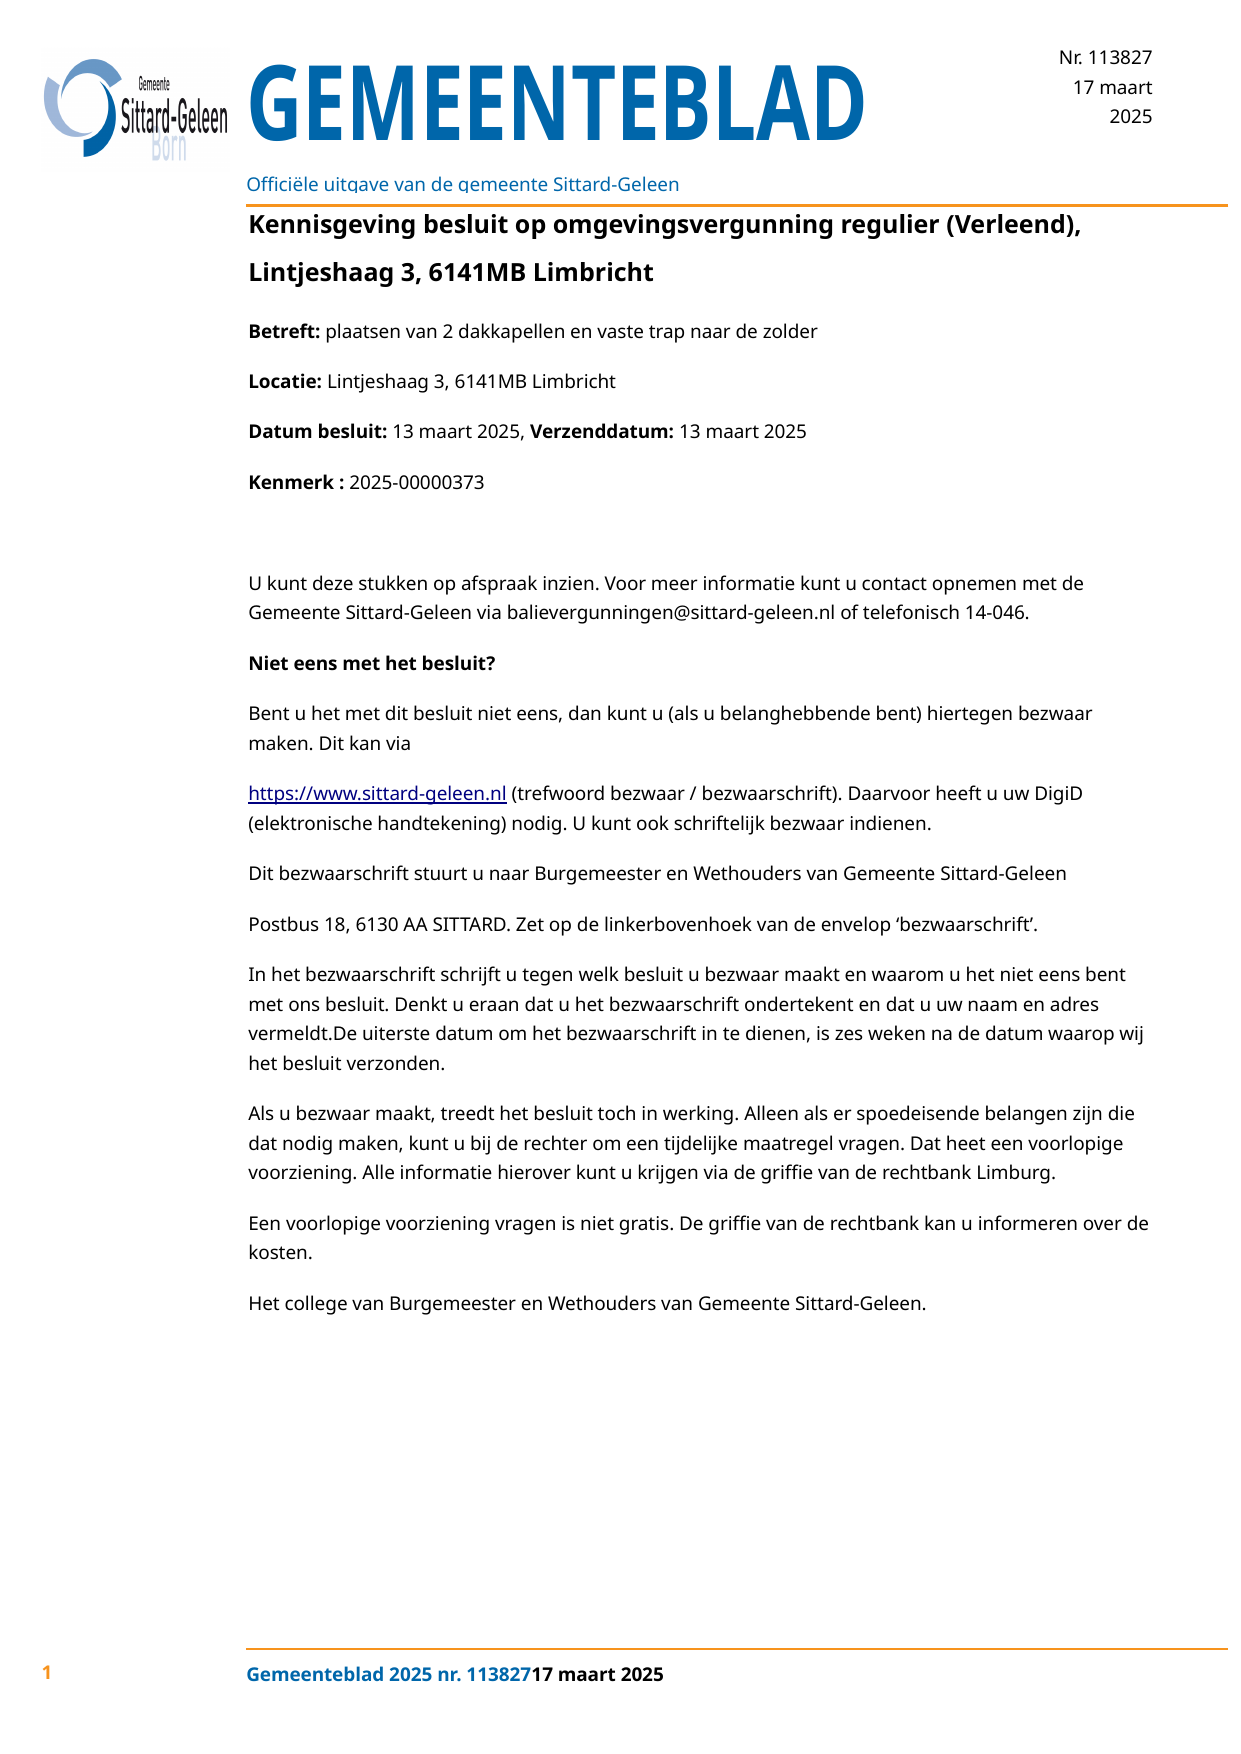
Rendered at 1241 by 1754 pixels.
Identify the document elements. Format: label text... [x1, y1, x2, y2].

text Bent u het met dit besluit niet eens, dan kunt u (als u belanghebbende bent) hiertegen bezwaar maken. Dit kan via [248, 700, 1152, 756]
text https://www.sittard-geleen.nl (trefwoord bezwaar / bezwaarschrift). Daarvoor heeft u uw DigiD (elektronische handtekening) nodig. U kunt ook schriftelijk bezwaar indienen. [248, 780, 1152, 836]
text Postbus 18, 6130 AA SITTARD. Zet op de linkerbovenhoek van de envelop ‘bezwaarschrift’. [248, 911, 1152, 937]
text Een voorlopige voorziening vragen is niet gratis. De griffie van de rechtbank kan u informeren over de kosten. [248, 1210, 1152, 1265]
text Kennisgeving besluit op omgevingsvergunning regulier (Verleend), Lintjeshaag 3, 6141MB Limbricht [248, 207, 1152, 288]
text Betreft: plaatsen van 2 dakkapellen en vaste trap naar de zolder [248, 318, 1152, 344]
picture [41, 47, 231, 172]
text In het bezwaarschrift schrijft u tegen welk besluit u bezwaar maakt en waarom u het niet eens bent met ons besluit. Denkt u eraan dat u het bezwaarschrift ondertekent en dat u uw naam en adres vermeldt.De uiterste datum om het bezwaarschrift in te dienen, is zes weken na de datum waarop wij het besluit verzonden. [248, 961, 1152, 1076]
text Datum besluit: 13 maart 2025, Verzenddatum: 13 maart 2025 [248, 419, 1152, 444]
text Het college van Burgemeester en Wethouders van Gemeente Sittard-Geleen. [248, 1290, 1152, 1316]
text U kunt deze stukken op afspraak inzien. Voor meer informatie kunt u contact opnemen met de Gemeente Sittard-Geleen via balievergunningen@sittard-geleen.nl of telefonisch 14-046. [248, 570, 1152, 625]
text Niet eens met het besluit? [248, 650, 1152, 676]
text Als u bezwaar maakt, treedt het besluit toch in werking. Alleen als er spoedeisende belangen zijn die dat nodig maken, kunt u bij de rechter om een tijdelijke maatregel vragen. Dat heet een voorlopige voorziening. Alle informatie hierover kunt u krijgen via de griffie van de rechtbank Limburg. [248, 1100, 1152, 1185]
text Kenmerk : 2025-00000373 [248, 469, 1152, 495]
text Dit bezwaarschrift stuurt u naar Burgemeester en Wethouders van Gemeente Sittard-Geleen [248, 860, 1152, 886]
text Locatie: Lintjeshaag 3, 6141MB Limbricht [248, 368, 1152, 394]
